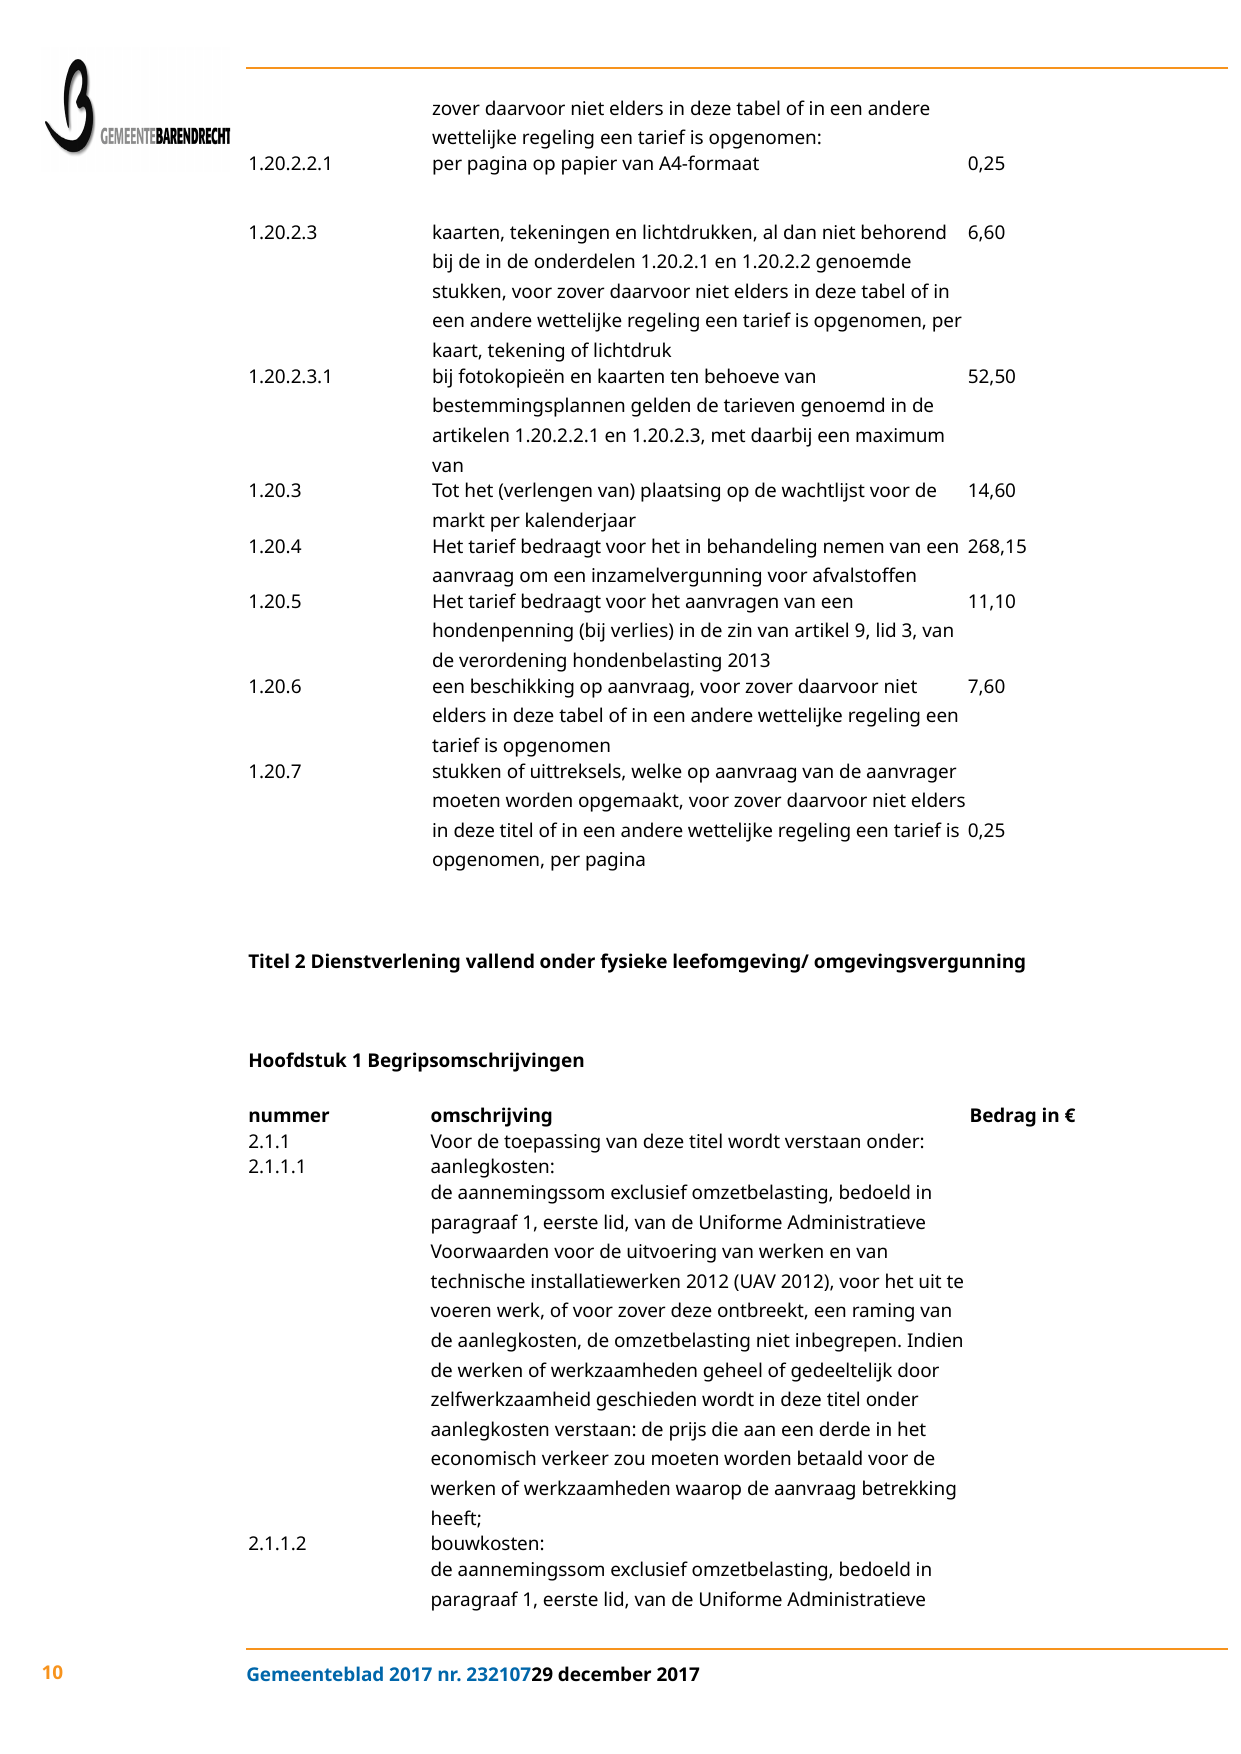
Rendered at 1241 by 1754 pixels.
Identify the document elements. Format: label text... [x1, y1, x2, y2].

table_cell zover daarvoor niet elders in deze tabel of in een andere wettelijke regeling een tarief is opgenomen: [432, 95, 968, 150]
text Titel 2 Dienstverlening vallend onder fysieke leefomgeving/ omgevingsvergunning [248, 948, 1152, 974]
table_cell de aannemingssom exclusief omzetbelasting, bedoeld in paragraaf 1, eerste lid, van de Uniforme Administratieve [430, 1556, 969, 1612]
table_cell 1.20.2.3.1 [248, 363, 432, 477]
table_cell Het tarief bedraagt voor het aanvragen van een hondenpenning (bij verlies) in de zin van artikel 9, lid 3, van de verordening hondenbelasting 2013 [432, 588, 968, 673]
text Hoofdstuk 1 Begripsomschrijvingen [248, 1047, 1152, 1072]
table_cell kaarten, tekeningen en lichtdrukken, al dan niet behorend bij de in de onderdelen 1.20.2.1 en 1.20.2.2 genoemde stukken, voor zover daarvoor niet elders in deze tabel of in een andere wettelijke regeling een tarief is opgenomen, per kaart, tekening of lichtdruk [432, 219, 968, 363]
table_cell een beschikking op aanvraag, voor zover daarvoor niet elders in deze tabel of in een andere wettelijke regeling een tarief is opgenomen [432, 673, 968, 758]
table_cell 14,60 [968, 478, 1152, 533]
table_cell 1.20.5 [248, 588, 432, 673]
table_cell Tot het (verlengen van) plaatsing op de wachtlijst voor de markt per kalenderjaar [432, 478, 968, 533]
table_cell bij fotokopieën en kaarten ten behoeve van bestemmingsplannen gelden de tarieven genoemd in de artikelen 1.20.2.2.1 en 1.20.2.3, met daarbij een maximum van [432, 363, 968, 477]
table_cell bouwkosten: [430, 1531, 969, 1556]
table_cell Het tarief bedraagt voor het in behandeling nemen van een aanvraag om een inzamelvergunning voor afvalstoffen [432, 533, 968, 588]
table_header Bedrag in € [969, 1102, 1152, 1128]
picture [41, 47, 231, 172]
table_cell [248, 95, 432, 150]
table_cell [248, 1556, 430, 1612]
table_cell 268,15 [968, 533, 1152, 588]
table_cell 6,60 [968, 219, 1152, 363]
table_cell [969, 1154, 1152, 1179]
table_cell 2.1.1.2 [248, 1531, 430, 1556]
table_cell 11,10 [968, 588, 1152, 673]
table_cell 1.20.2.3 [248, 219, 432, 363]
table_cell 1.20.4 [248, 533, 432, 588]
table_cell [969, 1179, 1152, 1531]
table_cell 52,50 [968, 363, 1152, 477]
table_cell 2.1.1.1 [248, 1154, 430, 1179]
table_header nummer [248, 1102, 430, 1128]
table_cell per pagina op papier van A4-formaat [432, 150, 968, 219]
table_cell Voor de toepassing van deze titel wordt verstaan onder: [430, 1128, 969, 1154]
table_cell 1.20.3 [248, 478, 432, 533]
table_cell 7,60 [968, 673, 1152, 758]
table_cell stukken of uittreksels, welke op aanvraag van de aanvrager moeten worden opgemaakt, voor zover daarvoor niet elders in deze titel of in een andere wettelijke regeling een tarief is opgenomen, per pagina [432, 758, 968, 872]
table_cell 0,25 [968, 758, 1152, 872]
table_cell 1.20.7 [248, 758, 432, 872]
table_cell 0,25 [968, 150, 1152, 219]
table_cell de aannemingssom exclusief omzetbelasting, bedoeld in paragraaf 1, eerste lid, van de Uniforme Administratieve Voorwaarden voor de uitvoering van werken en van technische installatiewerken 2012 (UAV 2012), voor het uit te voeren werk, of voor zover deze ontbreekt, een raming van de aanlegkosten, de omzetbelasting niet inbegrepen. Indien de werken of werkzaamheden geheel of gedeeltelijk door zelfwerkzaamheid geschieden wordt in deze titel onder aanlegkosten verstaan: de prijs die aan een derde in het economisch verkeer zou moeten worden betaald voor de werken of werkzaamheden waarop de aanvraag betrekking heeft; [430, 1179, 969, 1531]
table_cell 1.20.6 [248, 673, 432, 758]
table_cell [968, 95, 1152, 150]
table_cell [969, 1531, 1152, 1556]
table_cell 1.20.2.2.1 [248, 150, 432, 219]
table_cell [248, 1179, 430, 1531]
table_cell [969, 1128, 1152, 1154]
table_cell [969, 1556, 1152, 1612]
table_cell aanlegkosten: [430, 1154, 969, 1179]
table_cell 2.1.1 [248, 1128, 430, 1154]
table_header omschrijving [430, 1102, 969, 1128]
